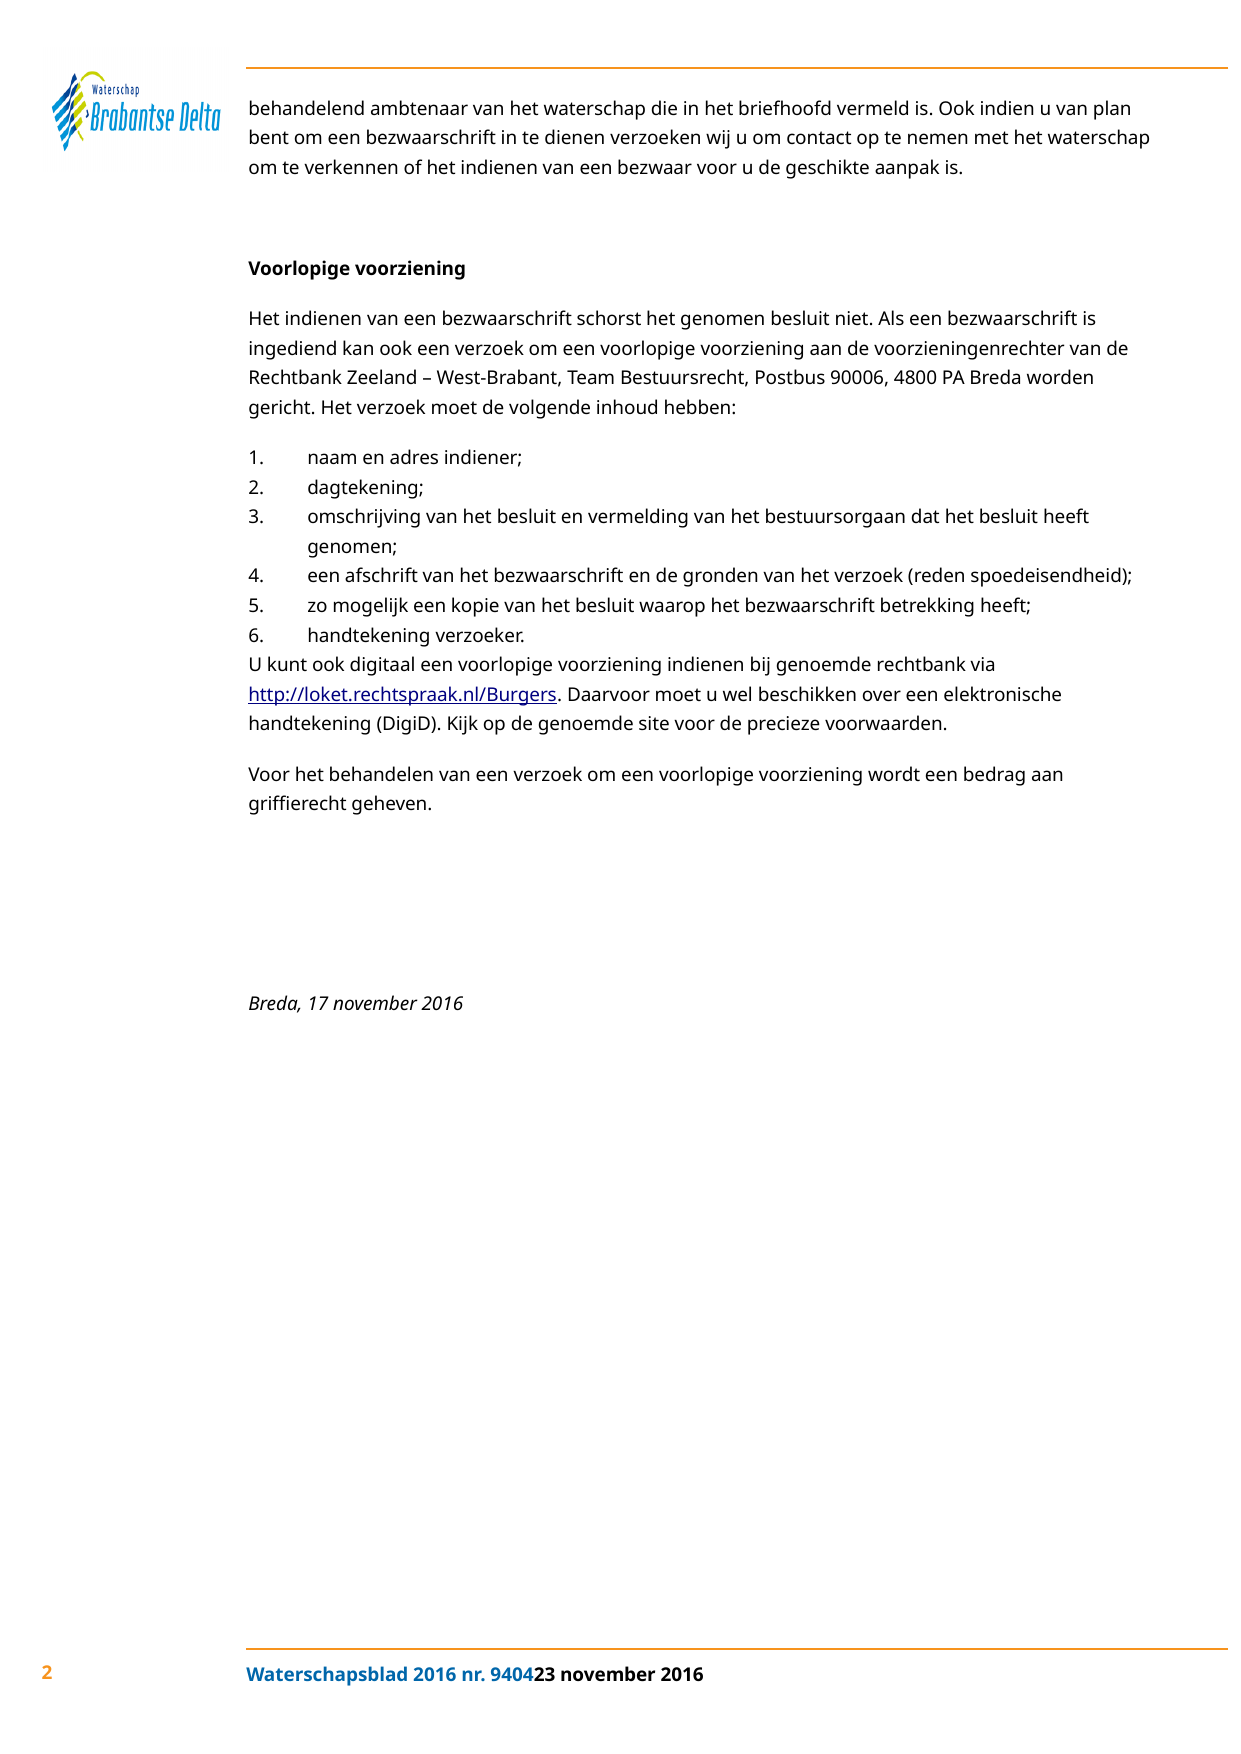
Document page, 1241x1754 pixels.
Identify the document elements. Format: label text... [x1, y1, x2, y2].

list zo mogelijk een kopie van het besluit waarop het bezwaarschrift betrekking heeft; [248, 592, 1152, 618]
list dagtekening; [248, 474, 1152, 500]
list naam en adres indiener; [248, 444, 1152, 470]
text Het indienen van een bezwaarschrift schorst het genomen besluit niet. Als een bezwaarschrift is ingediend kan ook een verzoek om een voorlopige voorziening aan de voorzieningenrechter van de Rechtbank Zeeland – West-Brabant, Team Bestuursrecht, Postbus 90006, 4800 PA Breda worden gericht. Het verzoek moet de volgende inhoud hebben: [248, 305, 1152, 420]
list een afschrift van het bezwaarschrift en de gronden van het verzoek (reden spoedeisendheid); [248, 563, 1152, 588]
text U kunt ook digitaal een voorlopige voorziening indienen bij genoemde rechtbank via http://loket.rechtspraak.nl/Burgers. Daarvoor moet u wel beschikken over een elektronische handtekening (DigiD). Kijk op de genoemde site voor de precieze voorwaarden. [248, 651, 1152, 736]
text behandelend ambtenaar van het waterschap die in het briefhoofd vermeld is. Ook indien u van plan bent om een bezwaarschrift in te dienen verzoeken wij u om contact op te nemen met het waterschap om te verkennen of het indienen van een bezwaar voor u de geschikte aanpak is. [248, 95, 1152, 180]
text Voorlopige voorziening [248, 255, 1152, 281]
text Voor het behandelen van een verzoek om een voorlopige voorziening wordt een bedrag aan griffierecht geheven. [248, 761, 1152, 816]
text Breda, 17 november 2016 [248, 990, 1152, 1015]
list handtekening verzoeker. [248, 622, 1152, 648]
list omschrijving van het besluit en vermelding van het bestuursorgaan dat het besluit heeft genomen; [248, 503, 1152, 559]
picture [41, 47, 231, 172]
